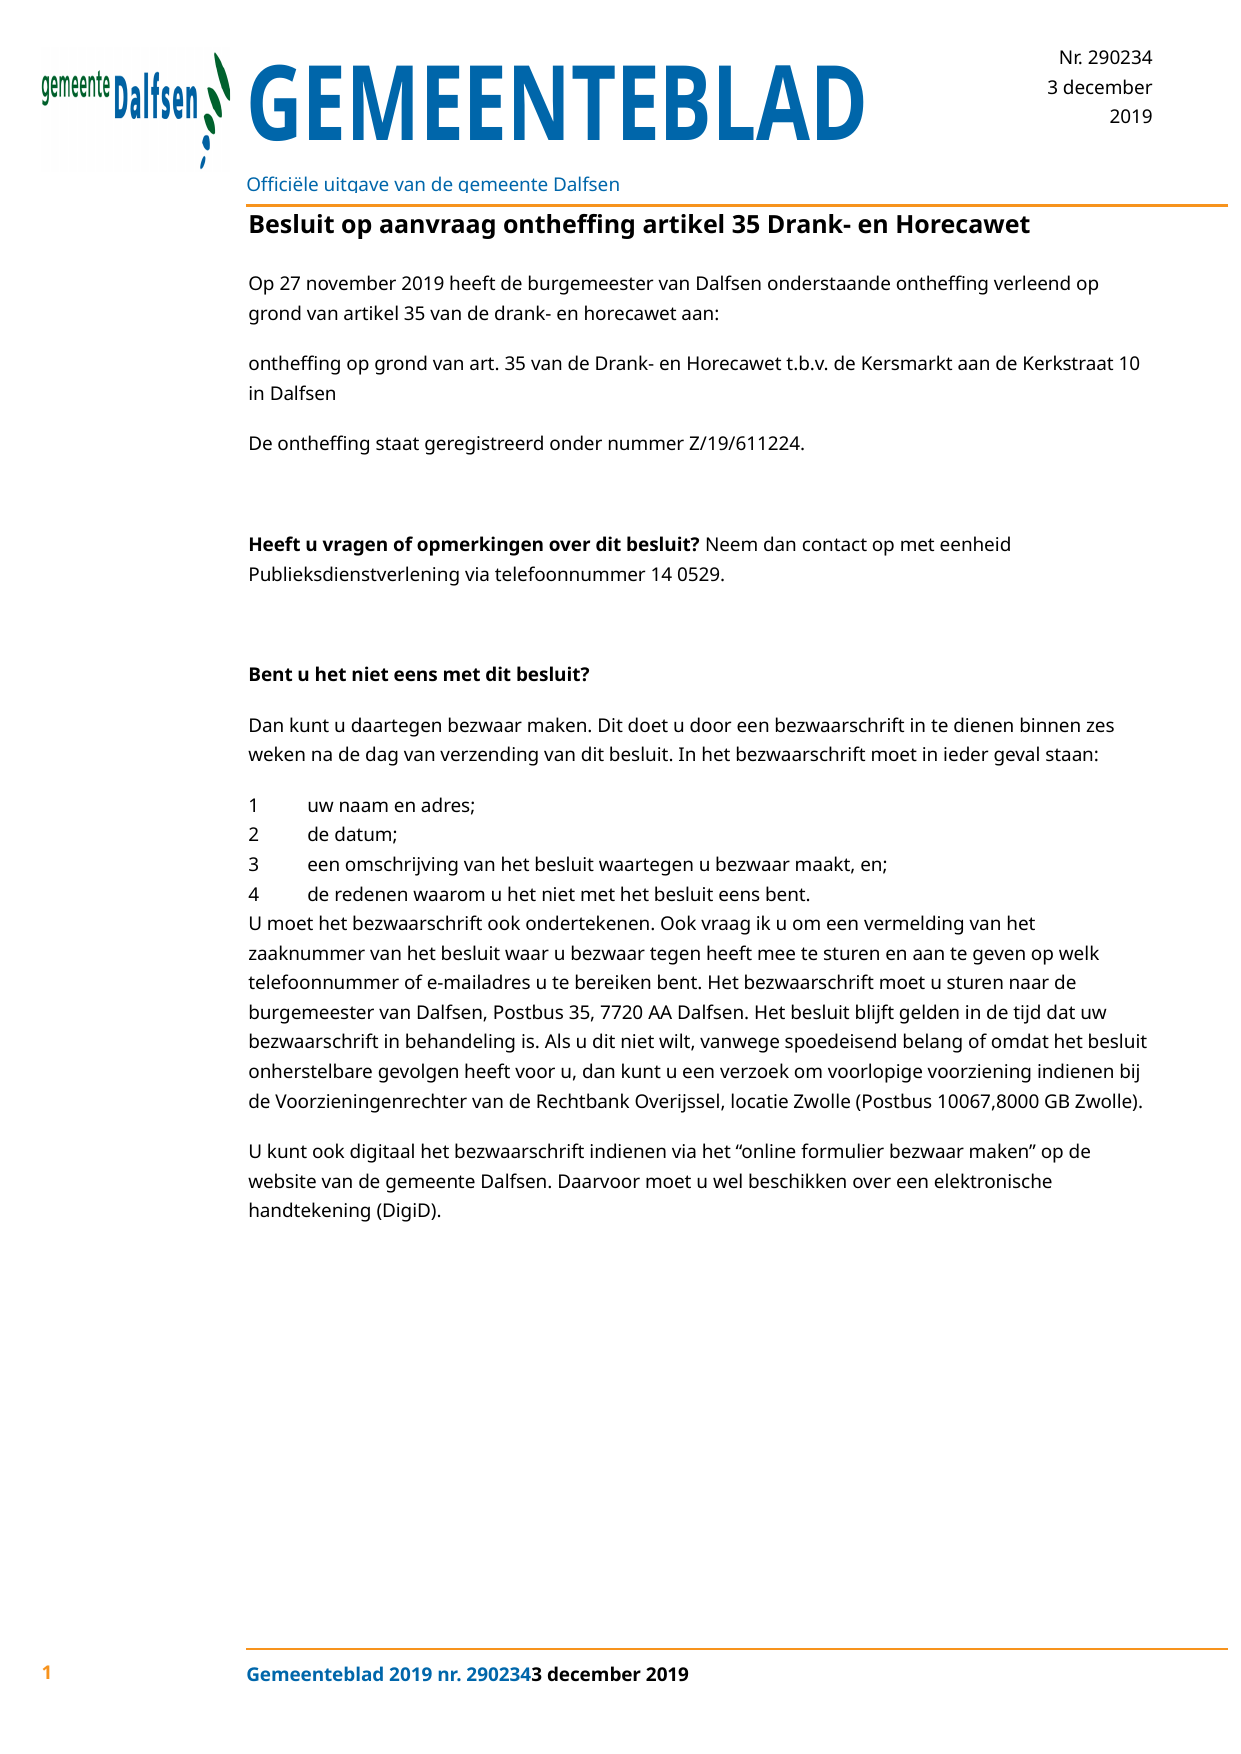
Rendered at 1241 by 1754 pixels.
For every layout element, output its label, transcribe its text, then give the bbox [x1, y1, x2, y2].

text U kunt ook digitaal het bezwaarschrift indienen via het “online formulier bezwaar maken” op de website van de gemeente Dalfsen. Daarvoor moet u wel beschikken over een elektronische handtekening (DigiD). [248, 1138, 1152, 1223]
text ontheffing op grond van art. 35 van de Drank- en Horecawet t.b.v. de Kersmarkt aan de Kerkstraat 10 in Dalfsen [248, 350, 1152, 406]
text Besluit op aanvraag ontheffing artikel 35 Drank- en Horecawet [248, 207, 1152, 241]
list de redenen waarom u het niet met het besluit eens bent. [248, 881, 1152, 906]
list een omschrijving van het besluit waartegen u bezwaar maakt, en; [248, 851, 1152, 877]
list de datum; [248, 822, 1152, 847]
text Dan kunt u daartegen bezwaar maken. Dit doet u door een bezwaarschrift in te dienen binnen zes weken na de dag van verzending van dit besluit. In het bezwaarschrift moet in ieder geval staan: [248, 712, 1152, 767]
text De ontheffing staat geregistreerd onder nummer Z/19/611224. [248, 430, 1152, 456]
text Bent u het niet eens met dit besluit? [248, 662, 1152, 687]
list uw naam en adres; [248, 792, 1152, 818]
text Op 27 november 2019 heeft de burgemeester van Dalfsen onderstaande ontheffing verleend op grond van artikel 35 van de drank- en horecawet aan: [248, 270, 1152, 326]
text Heeft u vragen of opmerkingen over dit besluit? Neem dan contact op met eenheid Publieksdienstverlening via telefoonnummer 14 0529. [248, 531, 1152, 586]
text U moet het bezwaarschrift ook ondertekenen. Ook vraag ik u om een vermelding van het zaaknummer van het besluit waar u bezwaar tegen heeft mee te sturen en aan te geven op welk telefoonnummer of e-mailadres u te bereiken bent. Het bezwaarschrift moet u sturen naar de burgemeester van Dalfsen, Postbus 35, 7720 AA Dalfsen. Het besluit blijft gelden in de tijd dat uw bezwaarschrift in behandeling is. Als u dit niet wilt, vanwege spoedeisend belang of omdat het besluit onherstelbare gevolgen heeft voor u, dan kunt u een verzoek om voorlopige voorziening indienen bij de Voorzieningenrechter van de Rechtbank Overijssel, locatie Zwolle (Postbus 10067,8000 GB Zwolle). [248, 910, 1152, 1113]
picture [41, 47, 231, 172]
